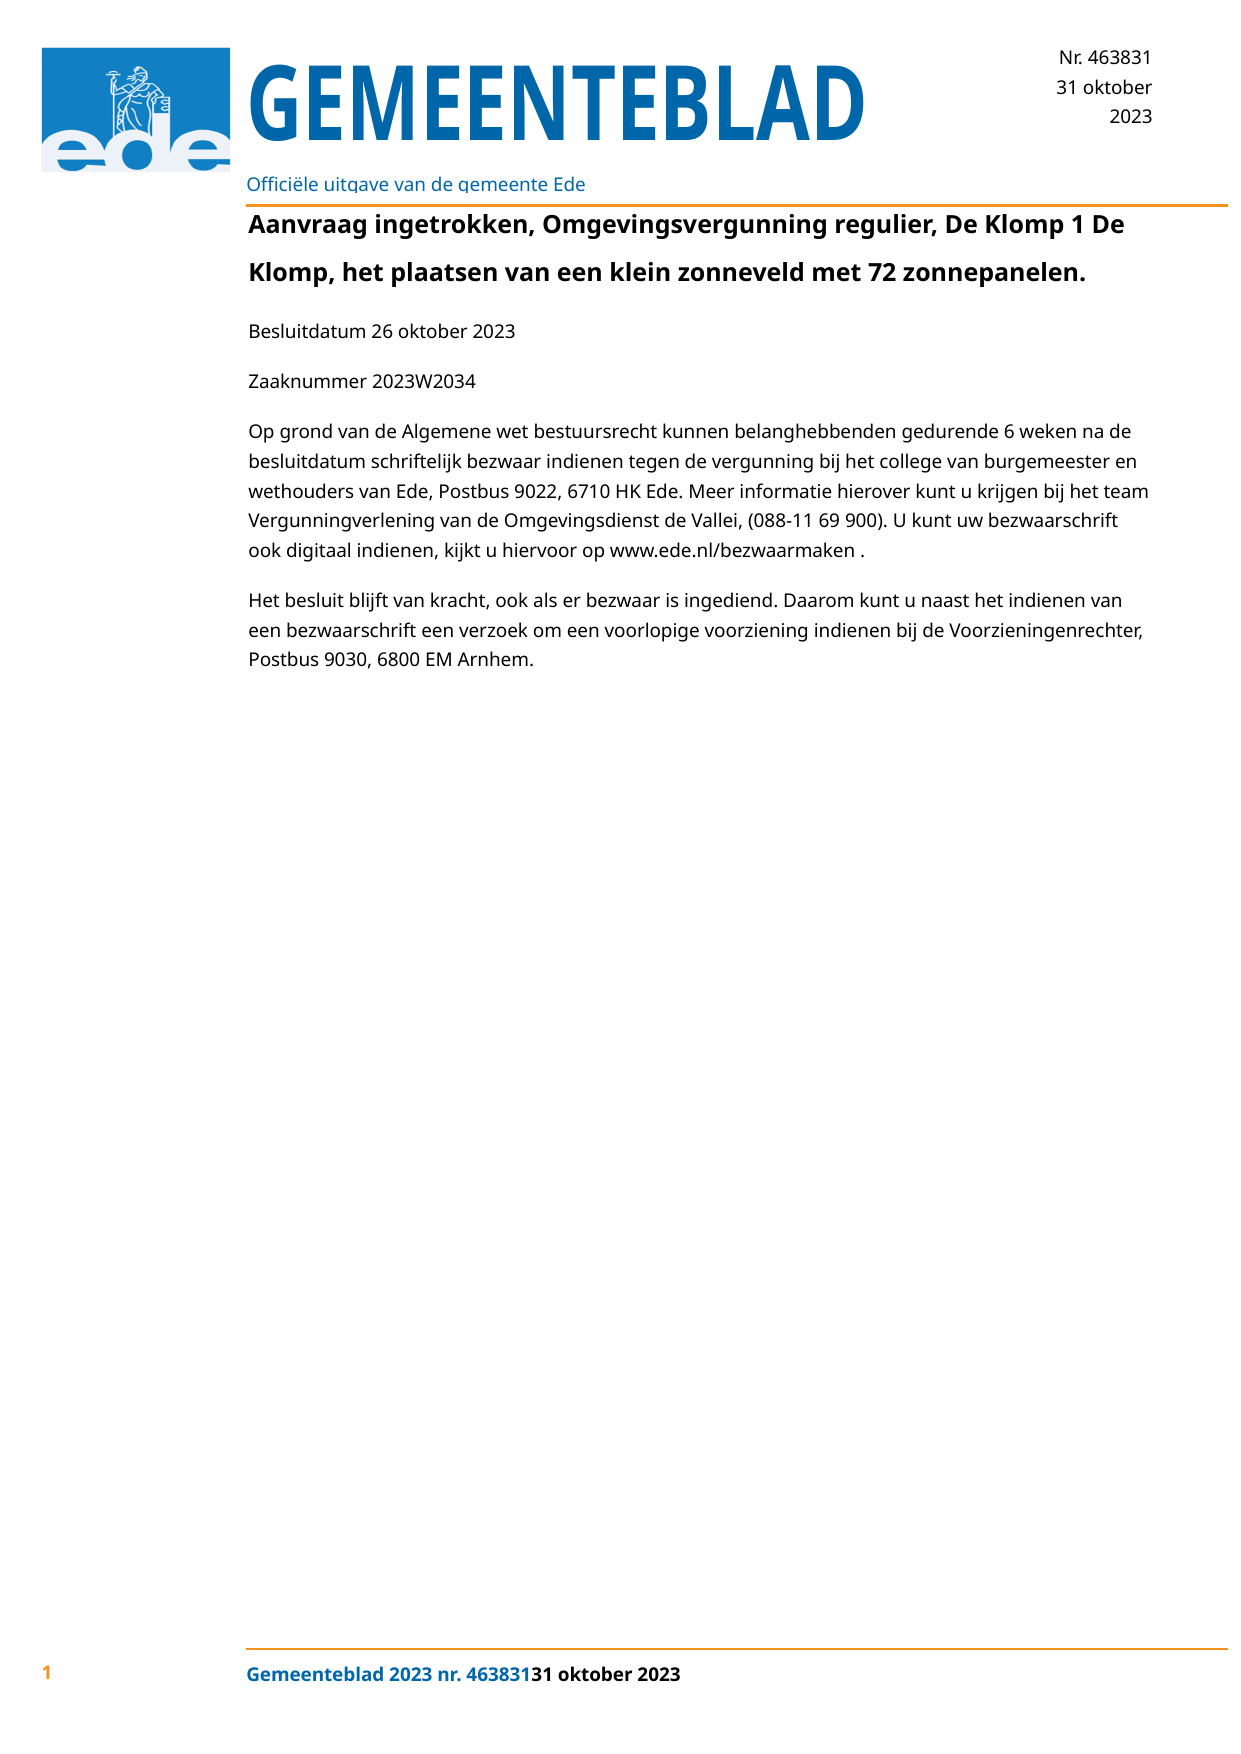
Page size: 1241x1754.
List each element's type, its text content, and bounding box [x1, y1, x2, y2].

text Aanvraag ingetrokken, Omgevingsvergunning regulier, De Klomp 1 De Klomp, het plaatsen van een klein zonneveld met 72 zonnepanelen. [248, 207, 1152, 288]
text Besluitdatum 26 oktober 2023 [248, 318, 1152, 344]
text Zaaknummer 2023W2034 [248, 368, 1152, 394]
text Het besluit blijft van kracht, ook als er bezwaar is ingediend. Daarom kunt u naast het indienen van een bezwaarschrift een verzoek om een voorlopige voorziening indienen bij de Voorzieningenrechter, Postbus 9030, 6800 EM Arnhem. [248, 587, 1152, 672]
picture [41, 47, 231, 172]
text Op grond van de Algemene wet bestuursrecht kunnen belanghebbenden gedurende 6 weken na de besluitdatum schriftelijk bezwaar indienen tegen de vergunning bij het college van burgemeester en wethouders van Ede, Postbus 9022, 6710 HK Ede. Meer informatie hierover kunt u krijgen bij het team Vergunningverlening van de Omgevingsdienst de Vallei, (088-11 69 900). U kunt uw bezwaarschrift ook digitaal indienen, kijkt u hiervoor op www.ede.nl/bezwaarmaken . [248, 419, 1152, 563]
